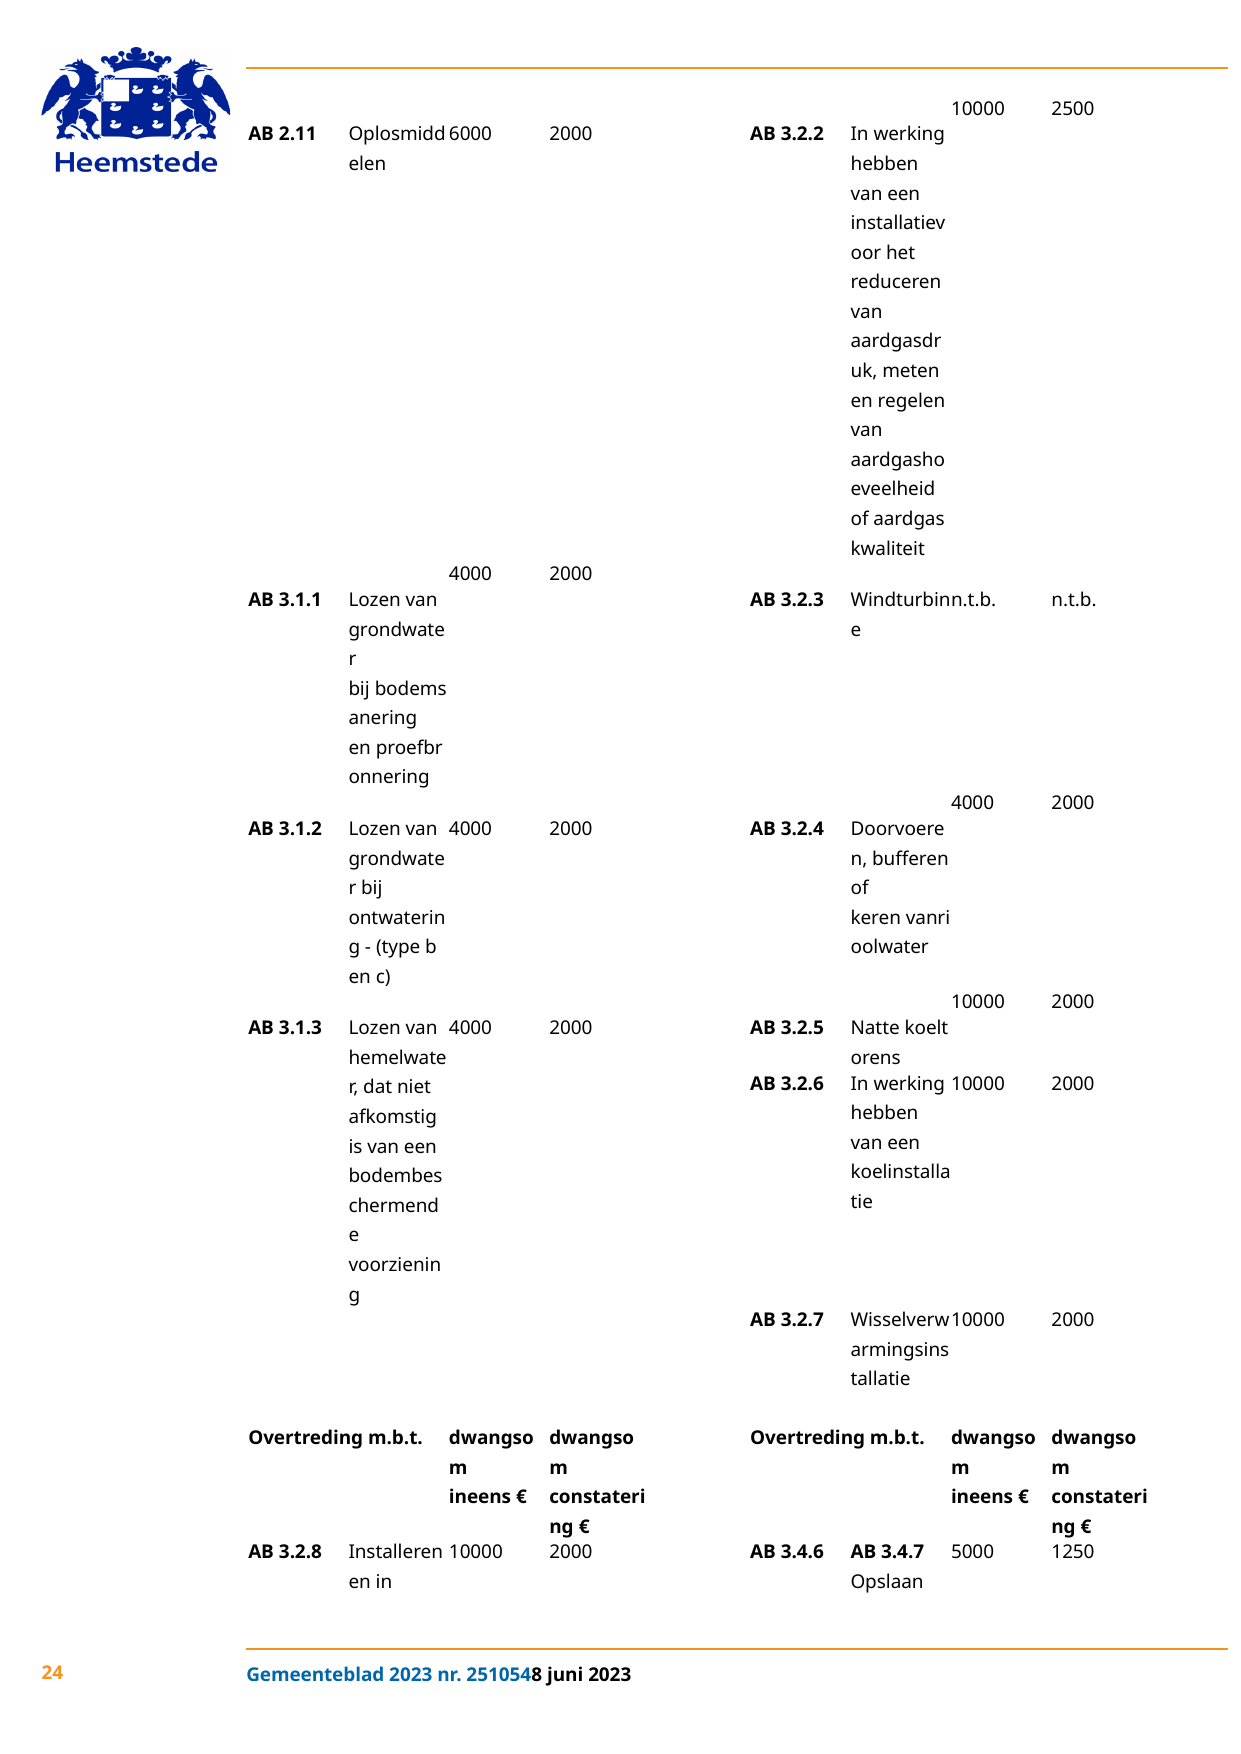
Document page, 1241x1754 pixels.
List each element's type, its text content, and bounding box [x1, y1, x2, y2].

table_cell [750, 789, 850, 815]
table_cell [850, 95, 951, 121]
table_cell AB 3.2.6 [750, 1070, 850, 1306]
table_cell AB 3.1.3 [248, 1015, 348, 1070]
table_header Overtreding m.b.t. [248, 1424, 449, 1539]
table_cell AB 3.1.1 [248, 586, 348, 789]
table_header dwangsom ineens € [951, 1424, 1051, 1539]
table_cell Lozen van grondwater bij bodemsanering en proefbronnering [348, 586, 449, 789]
table_cell 2000 [1051, 1306, 1152, 1391]
table_cell 5000 [951, 1539, 1051, 1594]
table_header dwangsom ineens € [449, 1424, 549, 1539]
table_cell AB 3.2.4 [750, 815, 850, 989]
table_cell 4000 [449, 560, 549, 815]
table_cell [549, 95, 649, 121]
table_cell 4000 [449, 815, 549, 1014]
table_cell 6000 [449, 121, 549, 176]
table_cell AB 3.2.8 [248, 1539, 348, 1594]
table_cell [348, 95, 449, 121]
table_cell n.t.b. [951, 586, 1051, 789]
table_cell 2000 [549, 121, 649, 176]
table_cell 2000 [1051, 1070, 1152, 1306]
table_cell [248, 95, 348, 121]
table_cell 4000 [951, 789, 1051, 989]
table_cell [449, 95, 549, 121]
table_header [650, 1424, 750, 1594]
table_cell 2000 [549, 1539, 649, 1594]
table_cell 10000 [951, 95, 1051, 586]
table_header dwangsom constatering € [1051, 1424, 1152, 1539]
table_cell AB 3.4.7 Opslaan [850, 1539, 951, 1594]
table_cell Natte koeltorens [850, 1015, 951, 1070]
table_cell 10000 [951, 989, 1051, 1070]
table_cell n.t.b. [1051, 586, 1152, 789]
table_cell 1250 [1051, 1539, 1152, 1594]
table_cell 2000 [1051, 789, 1152, 989]
table_cell 10000 [951, 1070, 1051, 1306]
table_cell Lozen van grondwater bij ontwatering - (type b en c) [348, 815, 449, 989]
table_cell [248, 176, 449, 560]
table_cell [248, 560, 348, 586]
table_cell [750, 560, 850, 586]
table_cell [850, 789, 951, 815]
table_cell AB 3.2.2 [750, 121, 850, 176]
table_cell In werking hebben van een koelinstallatie [850, 1070, 951, 1306]
table_cell [248, 789, 348, 815]
table_cell 10000 [449, 1539, 549, 1594]
table_cell Windturbine [850, 586, 951, 789]
table_cell [348, 989, 449, 1014]
table_cell 2000 [549, 815, 649, 1014]
table_cell Installeren en in [348, 1539, 449, 1594]
table_cell [850, 560, 951, 586]
table_cell Lozen van hemelwater, dat niet afkomstig is van een bodembeschermende voorziening [348, 1015, 449, 1306]
table_cell 2000 [549, 560, 649, 815]
table_cell [449, 176, 549, 560]
table_cell Oplosmiddelen [348, 121, 449, 176]
picture [41, 47, 231, 172]
table_header Overtreding m.b.t. [750, 1424, 951, 1539]
table_cell AB 3.1.2 [248, 815, 348, 989]
table_cell 2000 [549, 1015, 649, 1306]
table_cell [348, 789, 449, 815]
table_cell AB 3.4.6 [750, 1539, 850, 1594]
table_cell 10000 [951, 1306, 1051, 1391]
table_cell In werking hebben van een installatievoor het reduceren van aardgasdruk, meten en regelen van aardgashoeveelheid of aardgaskwaliteit [850, 121, 951, 560]
table_cell 4000 [449, 1015, 549, 1306]
table_cell 2500 [1051, 95, 1152, 586]
table_cell Doorvoeren, bufferen of keren vanrioolwater [850, 815, 951, 989]
table_cell AB 3.2.5 [750, 1015, 850, 1070]
table_cell 2000 [1051, 989, 1152, 1070]
table_cell [750, 95, 850, 121]
table_cell AB 2.11 [248, 121, 348, 176]
table_cell [248, 989, 348, 1014]
table_cell [750, 176, 850, 560]
table_cell [248, 1070, 348, 1306]
table_cell [850, 989, 951, 1014]
table_cell Wisselverwarmingsinstallatie [850, 1306, 951, 1391]
table_cell [549, 176, 649, 560]
table_cell [348, 560, 449, 586]
table_cell [750, 989, 850, 1014]
table_cell AB 3.2.3 [750, 586, 850, 789]
table_cell [248, 1306, 750, 1391]
table_cell AB 3.2.7 [750, 1306, 850, 1391]
table_header dwangsom constatering € [549, 1424, 649, 1539]
table_cell [650, 95, 750, 1306]
